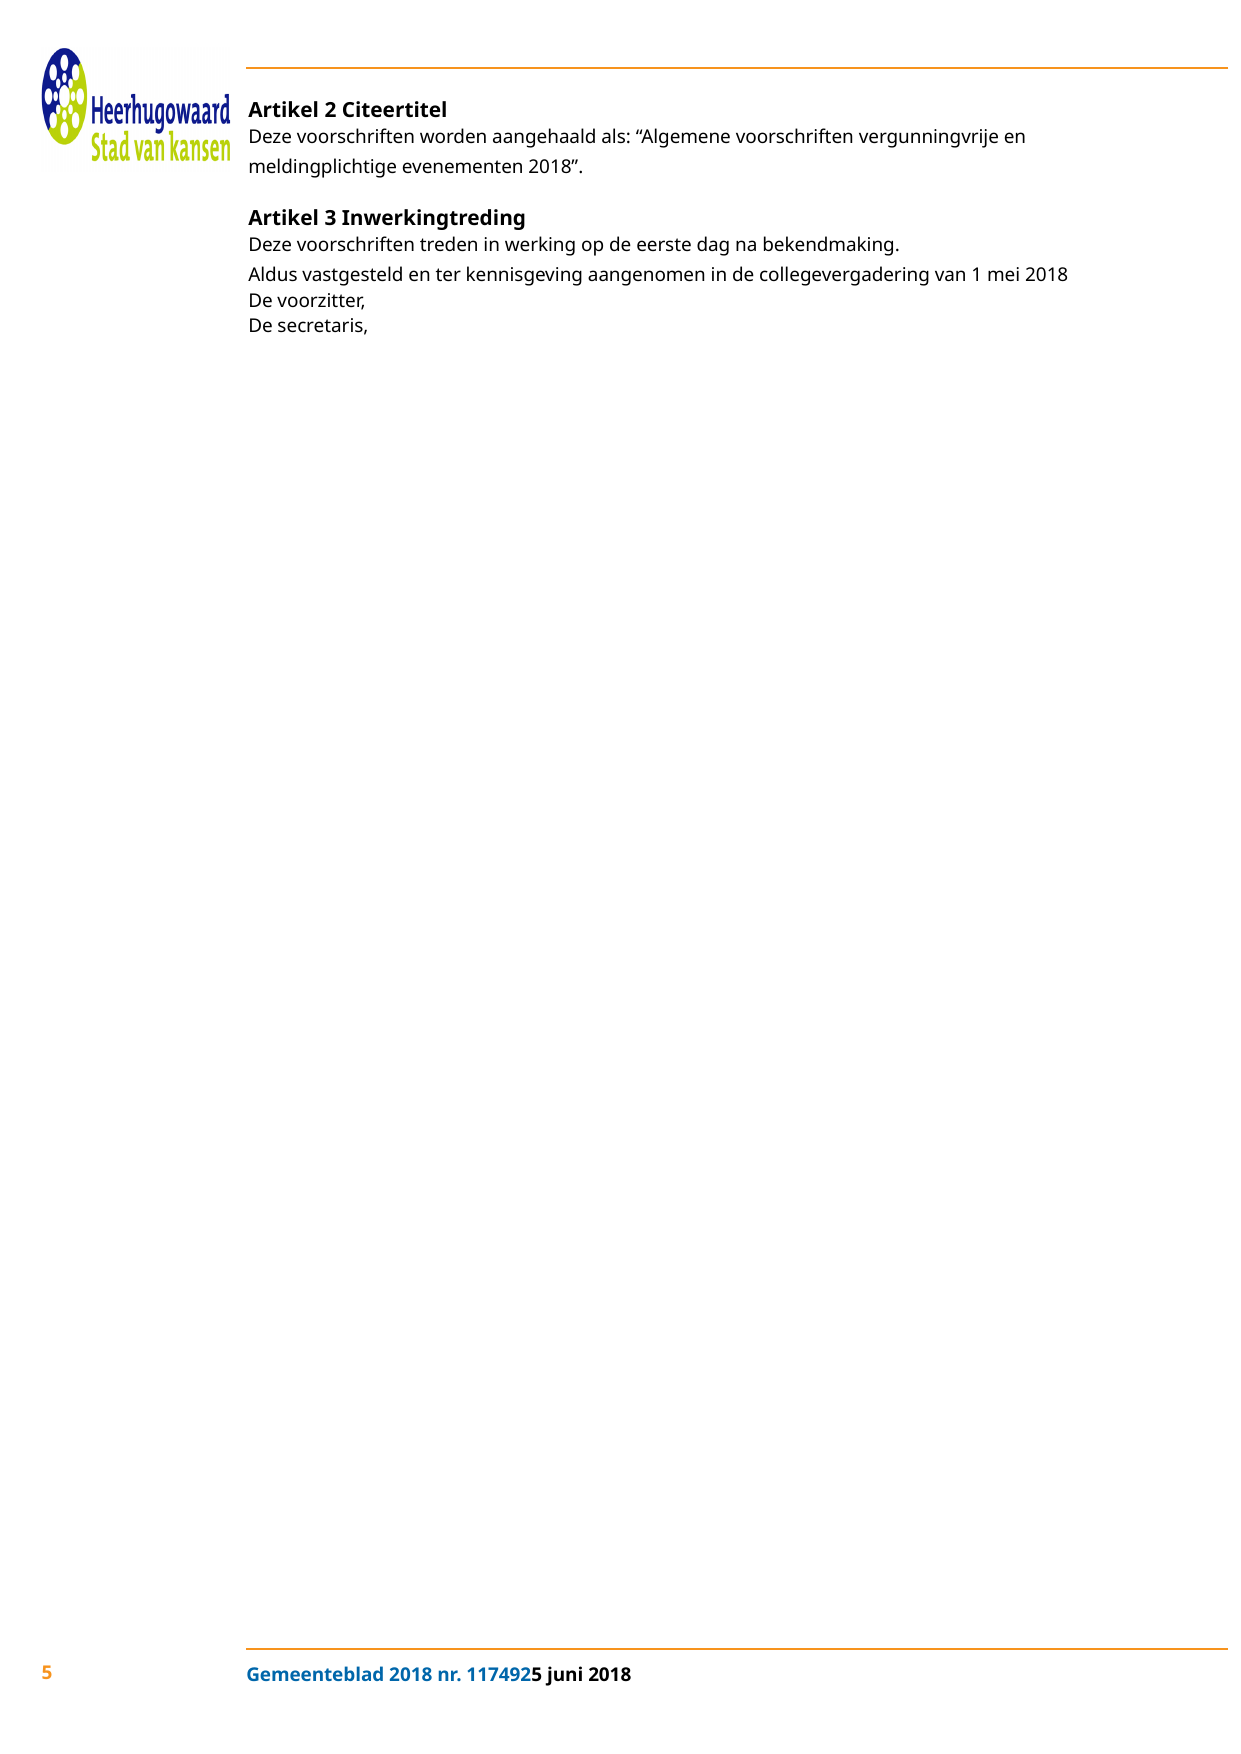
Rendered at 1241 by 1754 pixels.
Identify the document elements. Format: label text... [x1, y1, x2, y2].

text Artikel 3 Inwerkingtreding [248, 203, 1152, 232]
text Deze voorschriften treden in werking op de eerste dag na bekendmaking. [248, 232, 1152, 257]
text De voorzitter, [248, 287, 1152, 313]
text Artikel 2 Citeertitel [248, 95, 1152, 123]
text Deze voorschriften worden aangehaald als: “Algemene voorschriften vergunningvrije en meldingplichtige evenementen 2018”. [248, 123, 1152, 178]
text Aldus vastgesteld en ter kennisgeving aangenomen in de collegevergadering van 1 mei 2018 [248, 261, 1152, 287]
text De secretaris, [248, 313, 1152, 338]
picture [41, 47, 231, 172]
